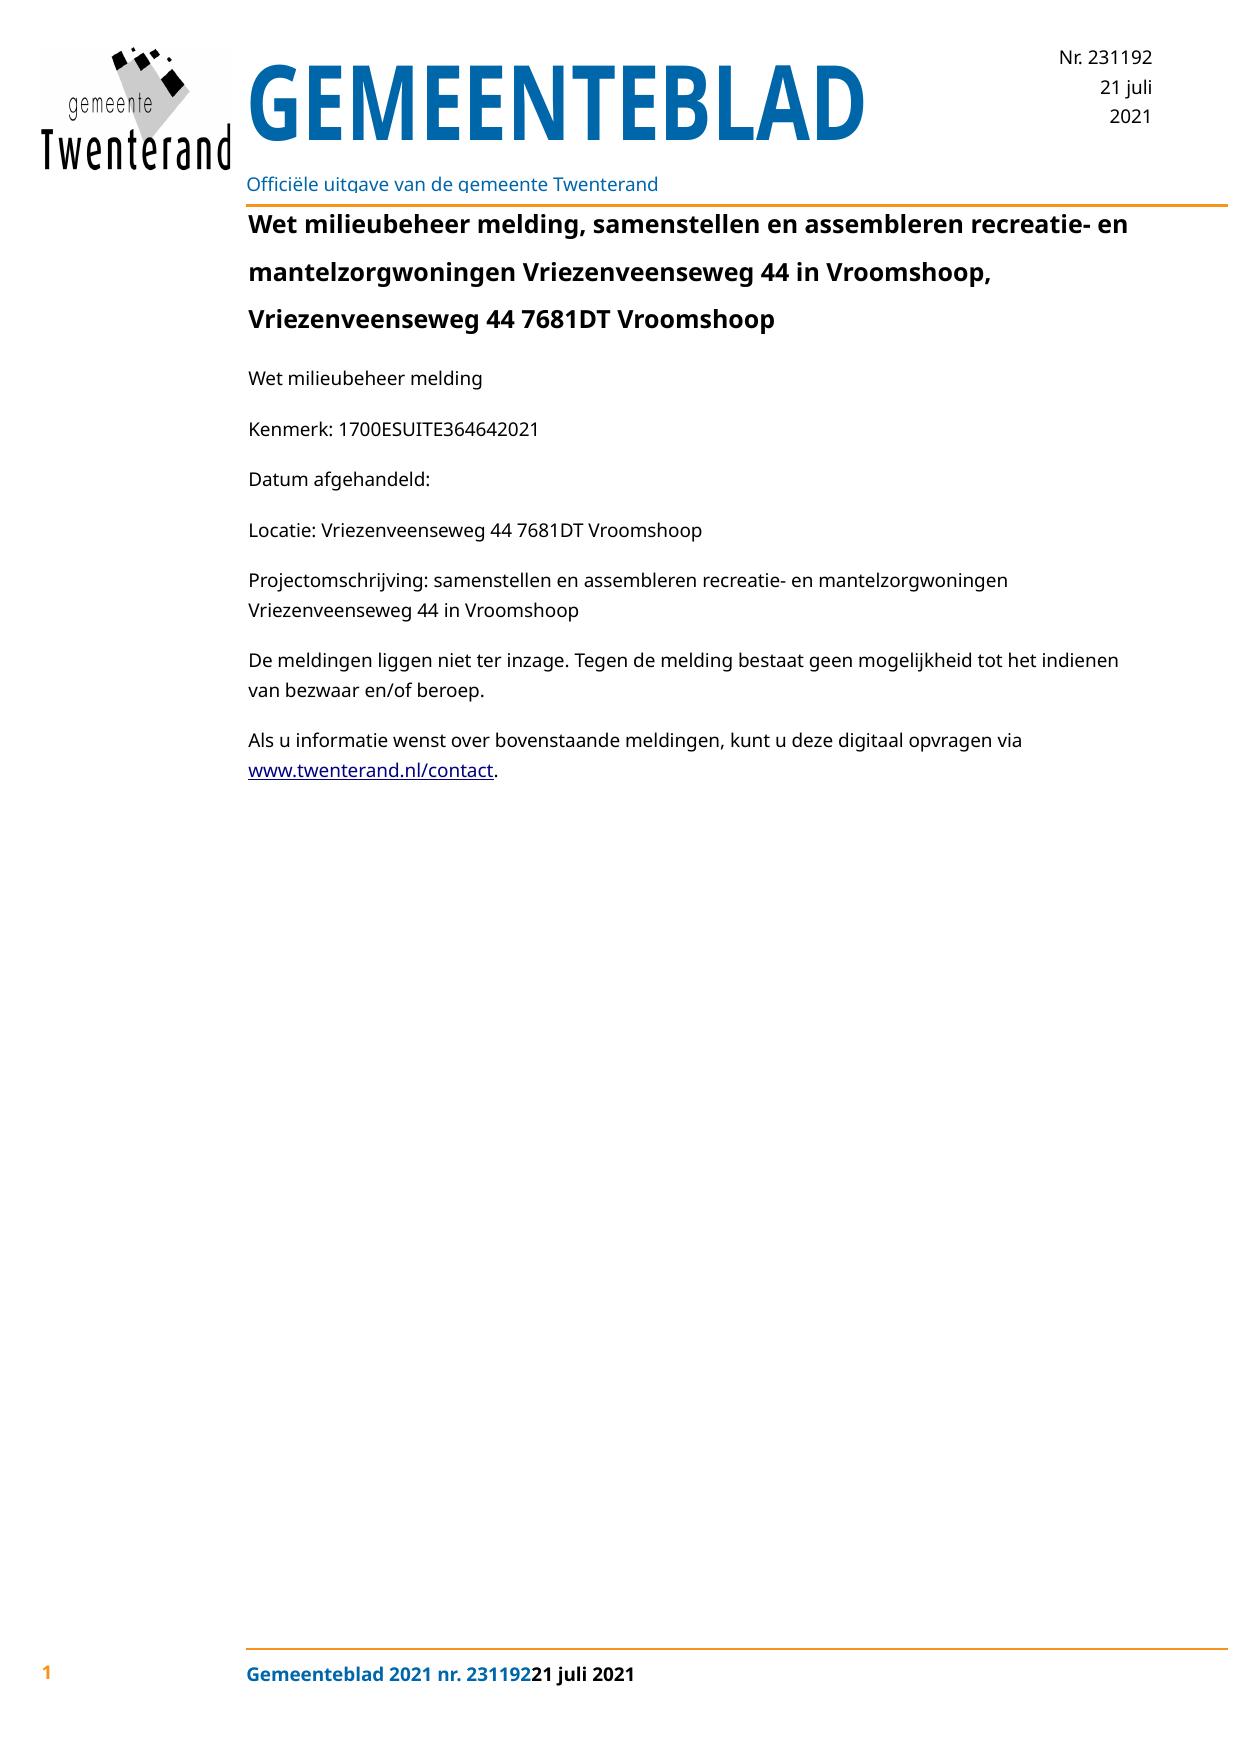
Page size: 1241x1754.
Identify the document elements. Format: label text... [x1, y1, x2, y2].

text De meldingen liggen niet ter inzage. Tegen de melding bestaat geen mogelijkheid tot het indienen van bezwaar en/of beroep. [248, 647, 1152, 702]
text Projectomschrijving: samenstellen en assembleren recreatie- en mantelzorgwoningen Vriezenveenseweg 44 in Vroomshoop [248, 567, 1152, 622]
picture [41, 47, 231, 172]
text Kenmerk: 1700ESUITE364642021 [248, 416, 1152, 442]
text Als u informatie wenst over bovenstaande meldingen, kunt u deze digitaal opvragen via www.twenterand.nl/contact. [248, 727, 1152, 782]
text Locatie: Vriezenveenseweg 44 7681DT Vroomshoop [248, 517, 1152, 542]
text Wet milieubeheer melding [248, 366, 1152, 391]
text Wet milieubeheer melding, samenstellen en assembleren recreatie- en mantelzorgwoningen Vriezenveenseweg 44 in Vroomshoop, Vriezenveenseweg 44 7681DT Vroomshoop [248, 207, 1152, 336]
text Datum afgehandeld: [248, 466, 1152, 492]
